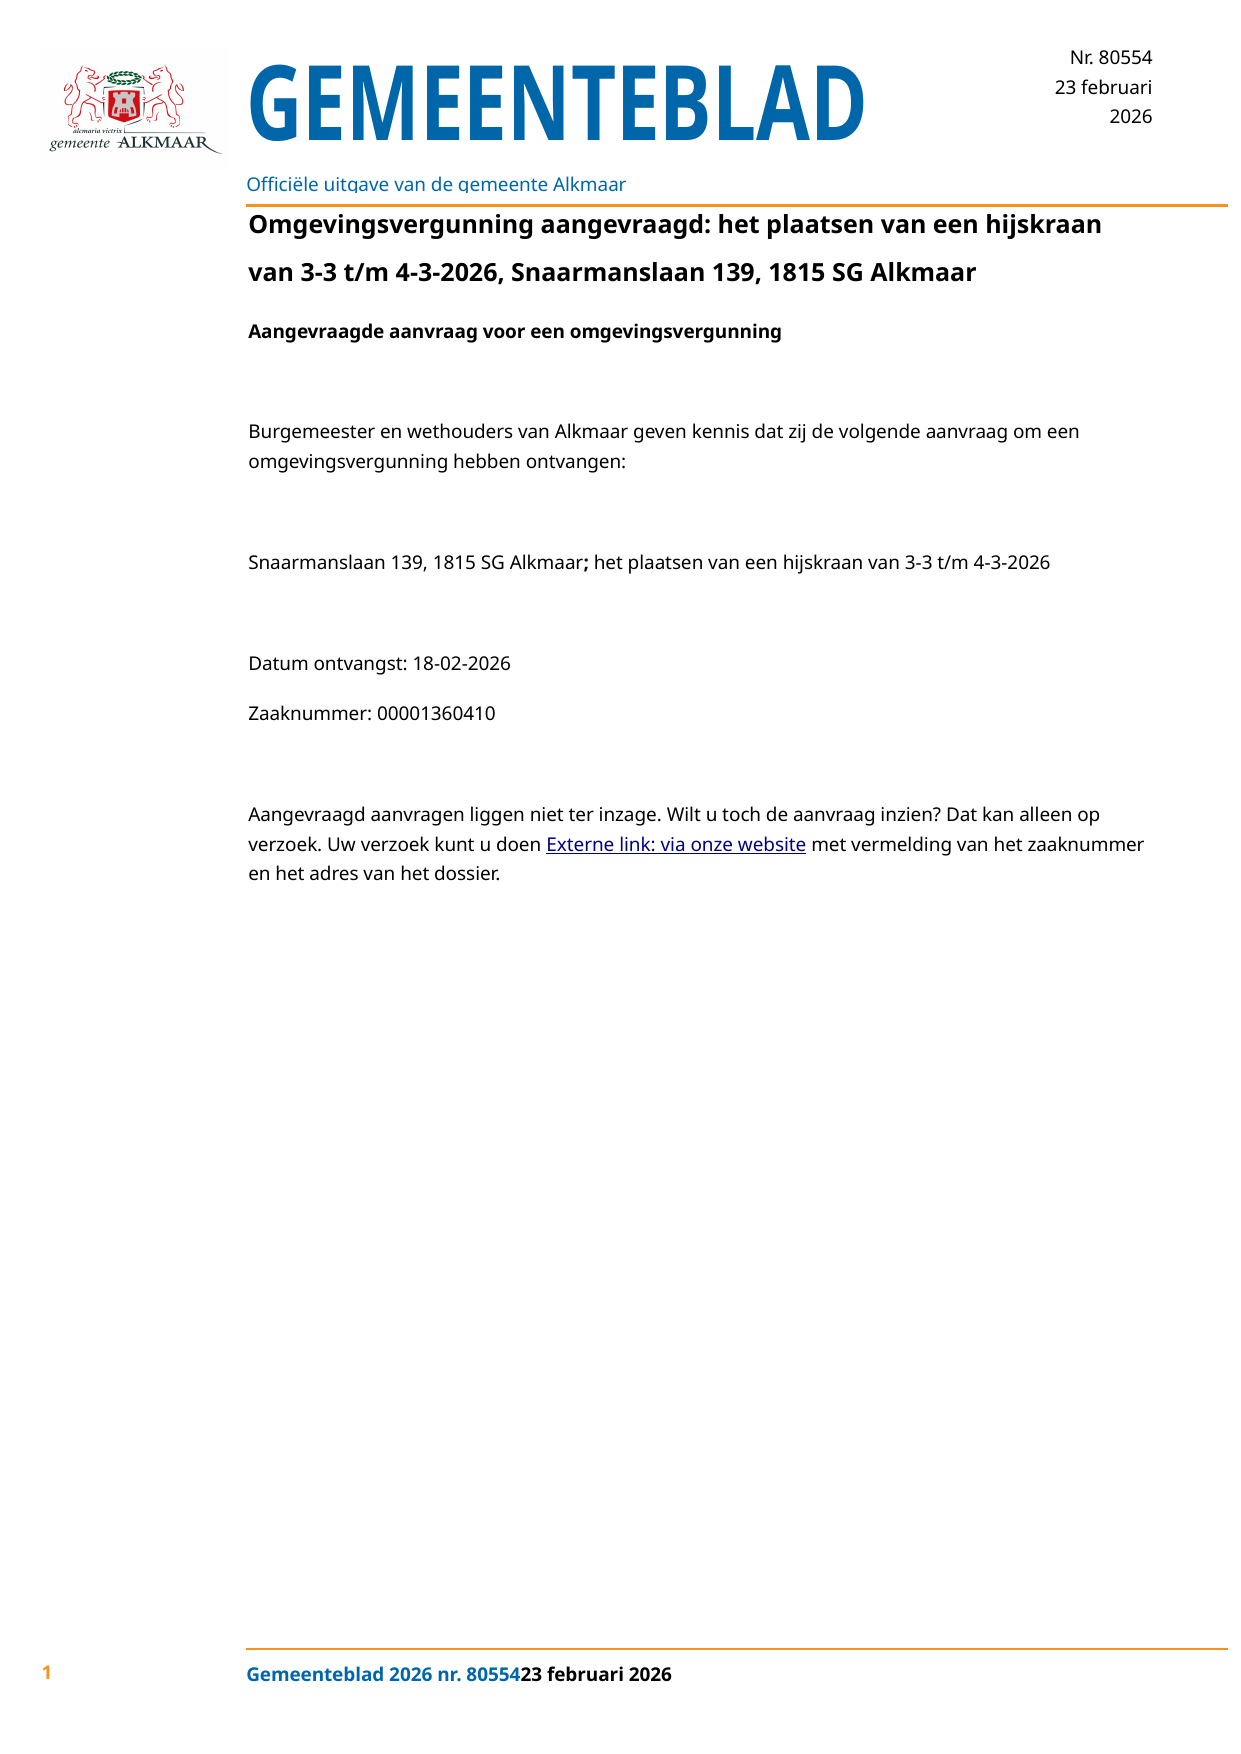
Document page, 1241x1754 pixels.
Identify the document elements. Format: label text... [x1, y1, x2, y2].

text Omgevingsvergunning aangevraagd: het plaatsen van een hijskraan van 3-3 t/m 4-3-2026, Snaarmanslaan 139, 1815 SG Alkmaar [248, 207, 1152, 288]
text Snaarmanslaan 139, 1815 SG Alkmaar; het plaatsen van een hijskraan van 3-3 t/m 4-3-2026 [248, 549, 1152, 575]
text Zaaknummer: 00001360410 [248, 700, 1152, 726]
text Aangevraagd aanvragen liggen niet ter inzage. Wilt u toch de aanvraag inzien? Dat kan alleen op verzoek. Uw verzoek kunt u doen Externe link: via onze website met vermelding van het zaaknummer en het adres van het dossier. [248, 801, 1152, 886]
picture [41, 47, 231, 172]
text Aangevraagde aanvraag voor een omgevingsvergunning [248, 318, 1152, 344]
text Datum ontvangst: 18-02-2026 [248, 650, 1152, 676]
text Burgemeester en wethouders van Alkmaar geven kennis dat zij de volgende aanvraag om een omgevingsvergunning hebben ontvangen: [248, 419, 1152, 474]
